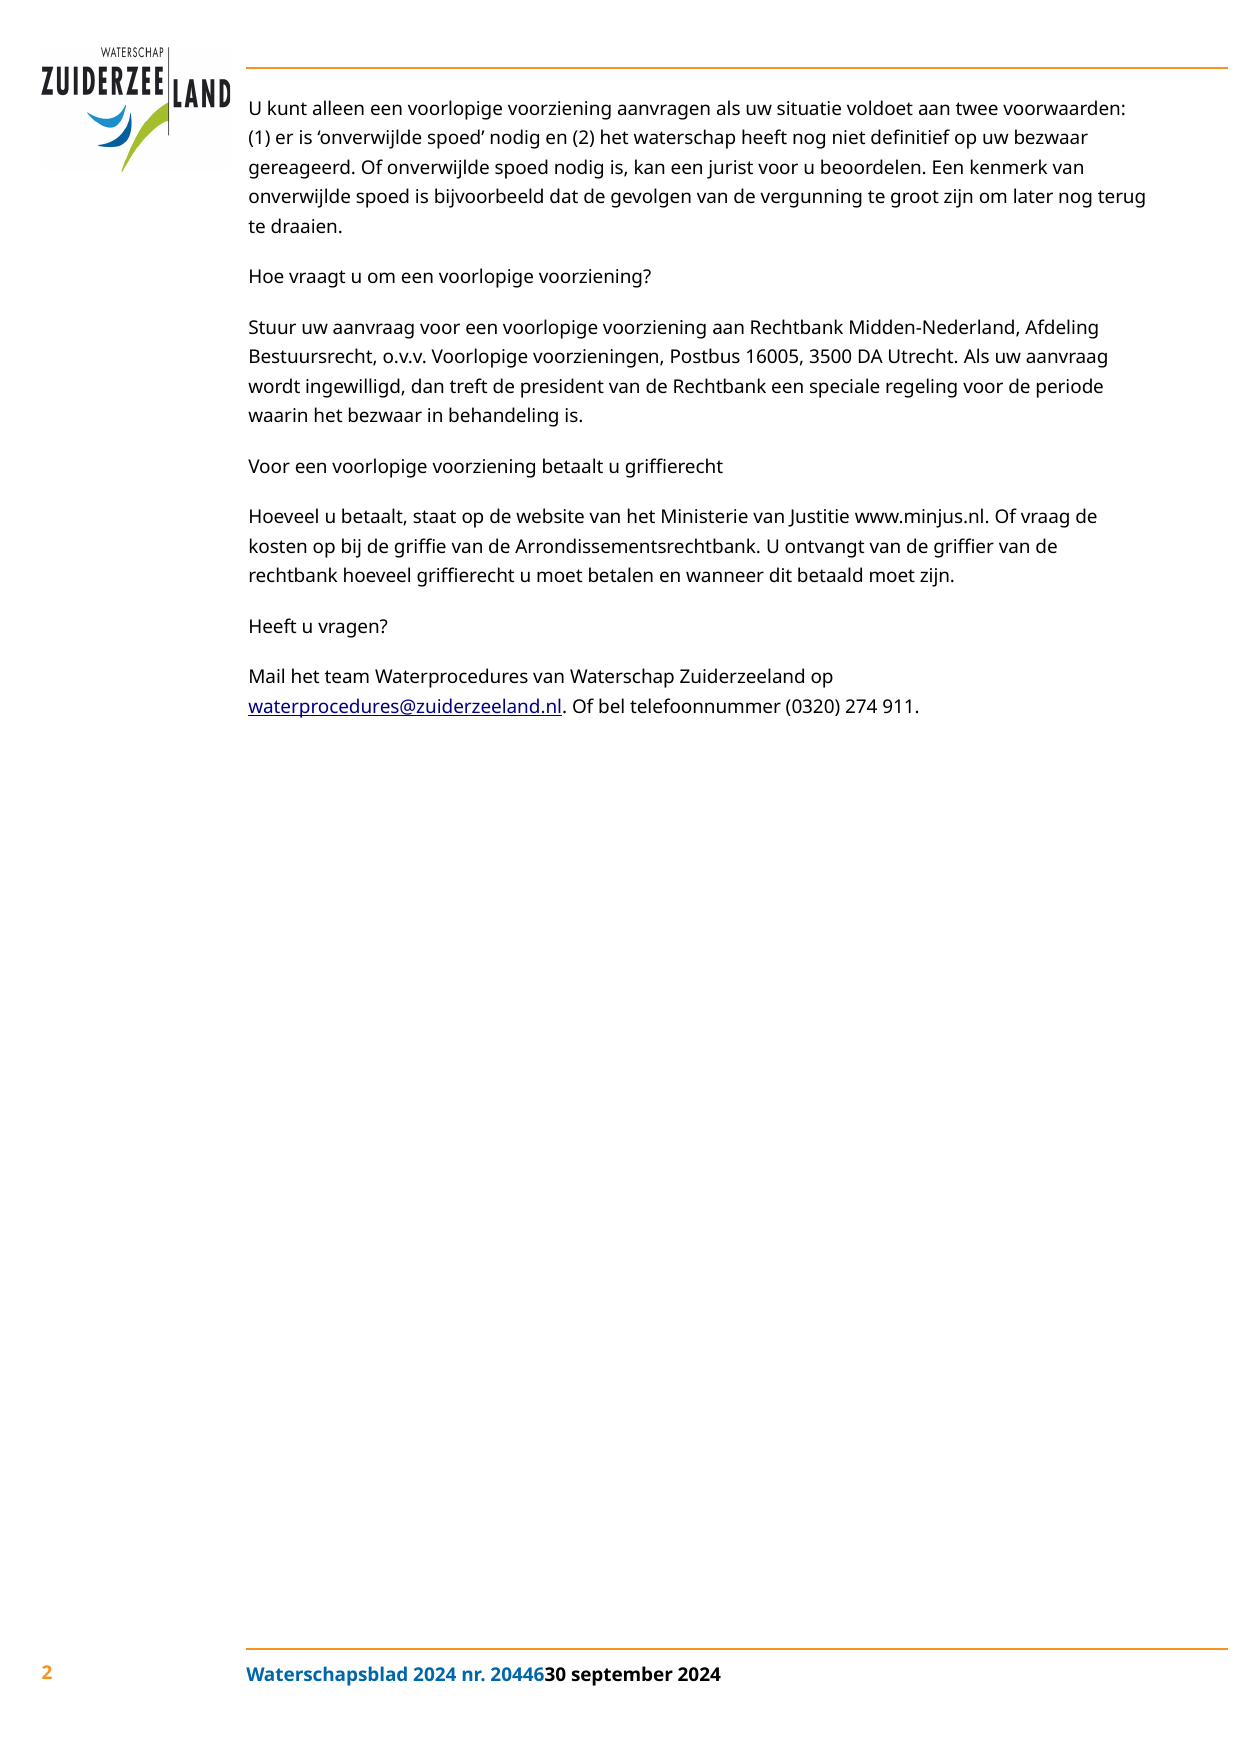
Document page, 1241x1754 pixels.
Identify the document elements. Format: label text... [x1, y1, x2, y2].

text Stuur uw aanvraag voor een voorlopige voorziening aan Rechtbank Midden-Nederland, Afdeling Bestuursrecht, o.v.v. Voorlopige voorzieningen, Postbus 16005, 3500 DA Utrecht. Als uw aanvraag wordt ingewilligd, dan treft de president van de Rechtbank een speciale regeling voor de periode waarin het bezwaar in behandeling is. [248, 314, 1152, 428]
picture [41, 47, 231, 172]
text U kunt alleen een voorlopige voorziening aanvragen als uw situatie voldoet aan twee voorwaarden: (1) er is ‘onverwijlde spoed’ nodig en (2) het waterschap heeft nog niet definitief op uw bezwaar gereageerd. Of onverwijlde spoed nodig is, kan een jurist voor u beoordelen. Een kenmerk van onverwijlde spoed is bijvoorbeeld dat de gevolgen van de vergunning te groot zijn om later nog terug te draaien. [248, 95, 1152, 239]
text Voor een voorlopige voorziening betaalt u griffierecht [248, 453, 1152, 479]
text Mail het team Waterprocedures van Waterschap Zuiderzeeland op waterprocedures@zuiderzeeland.nl. Of bel telefoonnummer (0320) 274 911. [248, 663, 1152, 719]
text Hoe vraagt u om een voorlopige voorziening? [248, 263, 1152, 289]
text Heeft u vragen? [248, 613, 1152, 639]
text Hoeveel u betaalt, staat op de website van het Ministerie van Justitie www.minjus.nl. Of vraag de kosten op bij de griffie van de Arrondissementsrechtbank. U ontvangt van de griffier van de rechtbank hoeveel griffierecht u moet betalen en wanneer dit betaald moet zijn. [248, 503, 1152, 588]
